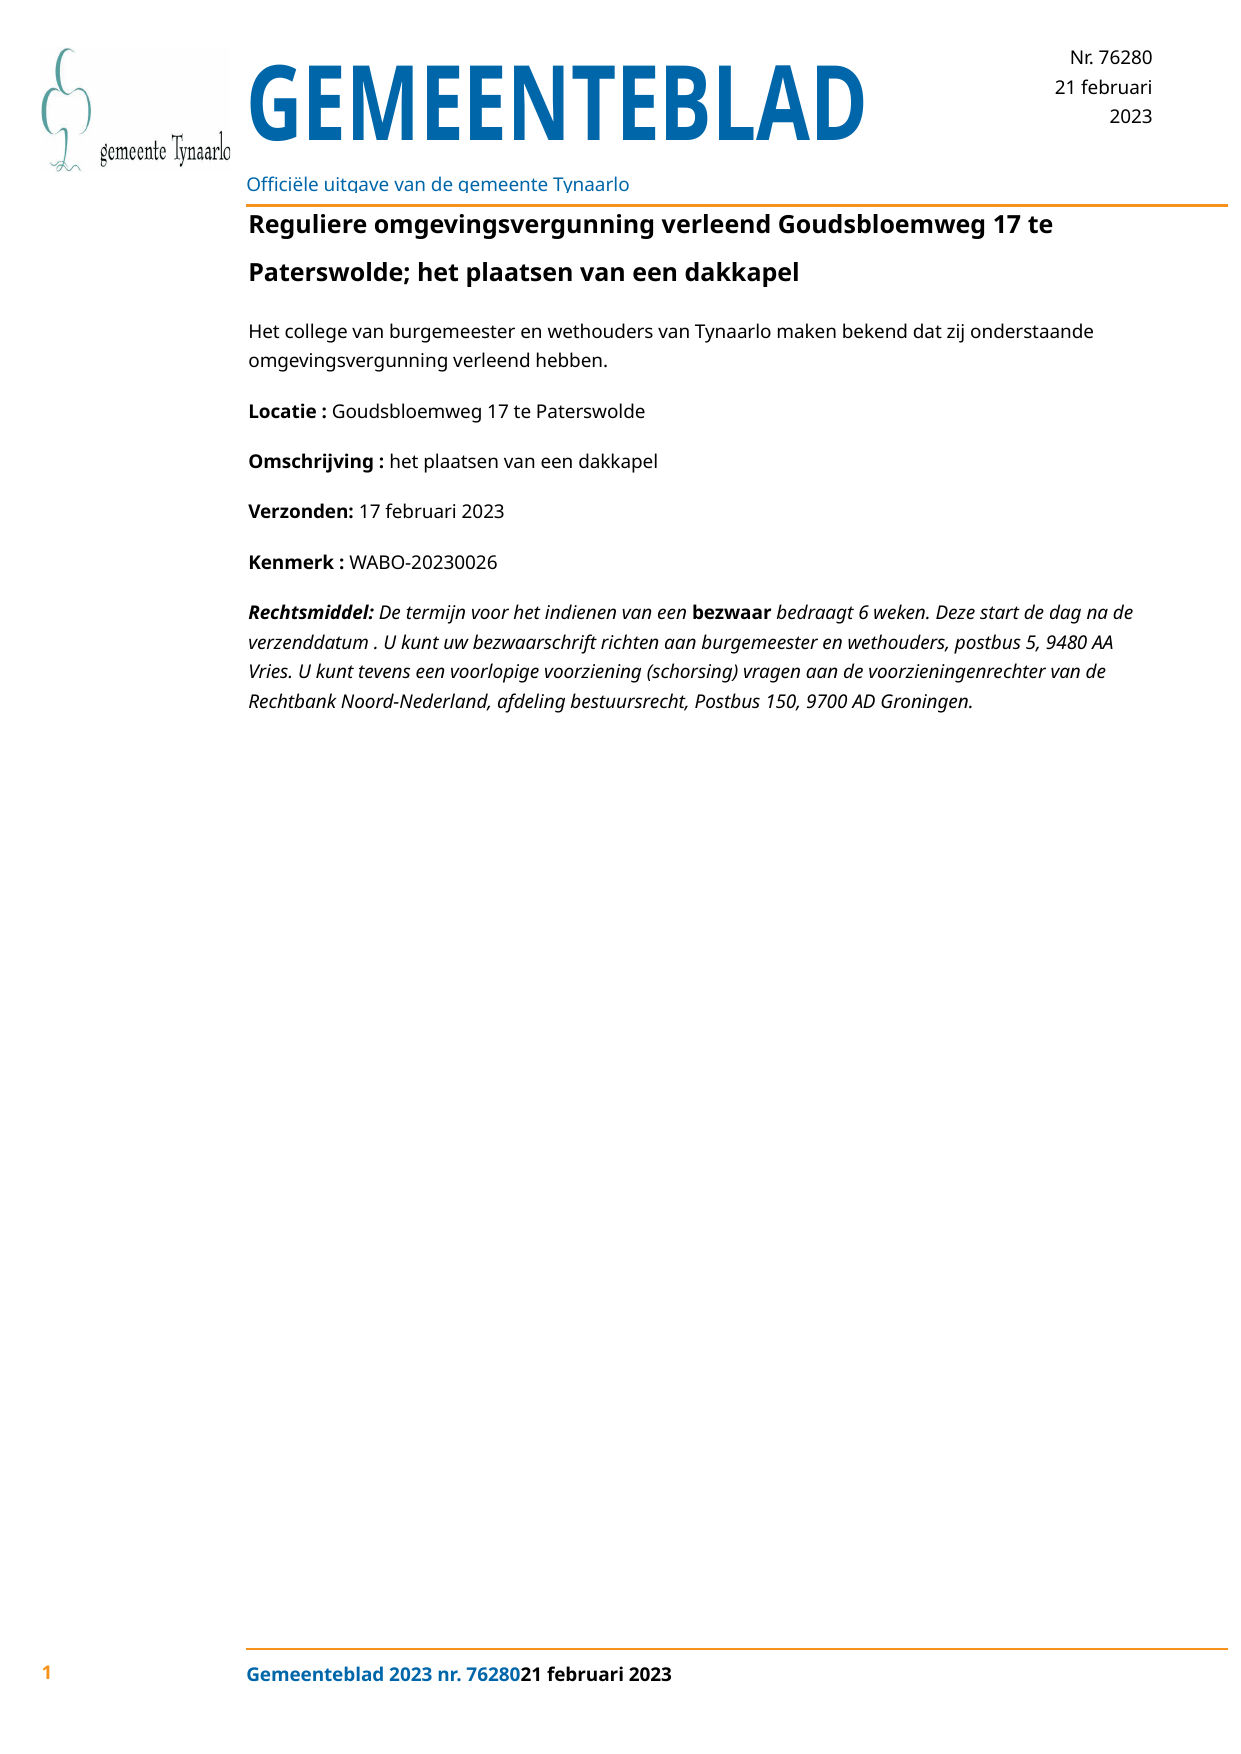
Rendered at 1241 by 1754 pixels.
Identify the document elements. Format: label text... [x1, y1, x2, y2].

text Rechtsmiddel: De termijn voor het indienen van een bezwaar bedraagt 6 weken. Deze start de dag na de verzenddatum . U kunt uw bezwaarschrift richten aan burgemeester en wethouders, postbus 5, 9480 AA Vries. U kunt tevens een voorlopige voorziening (schorsing) vragen aan de voorzieningenrechter van de Rechtbank Noord-Nederland, afdeling bestuursrecht, Postbus 150, 9700 AD Groningen. [248, 599, 1152, 714]
text Omschrijving : het plaatsen van een dakkapel [248, 448, 1152, 474]
text Kenmerk : WABO-20230026 [248, 549, 1152, 575]
text Locatie : Goudsbloemweg 17 te Paterswolde [248, 398, 1152, 424]
text Het college van burgemeester en wethouders van Tynaarlo maken bekend dat zij onderstaande omgevingsvergunning verleend hebben. [248, 318, 1152, 373]
text Reguliere omgevingsvergunning verleend Goudsbloemweg 17 te Paterswolde; het plaatsen van een dakkapel [248, 207, 1152, 288]
text Verzonden: 17 februari 2023 [248, 499, 1152, 524]
picture [41, 47, 231, 172]
